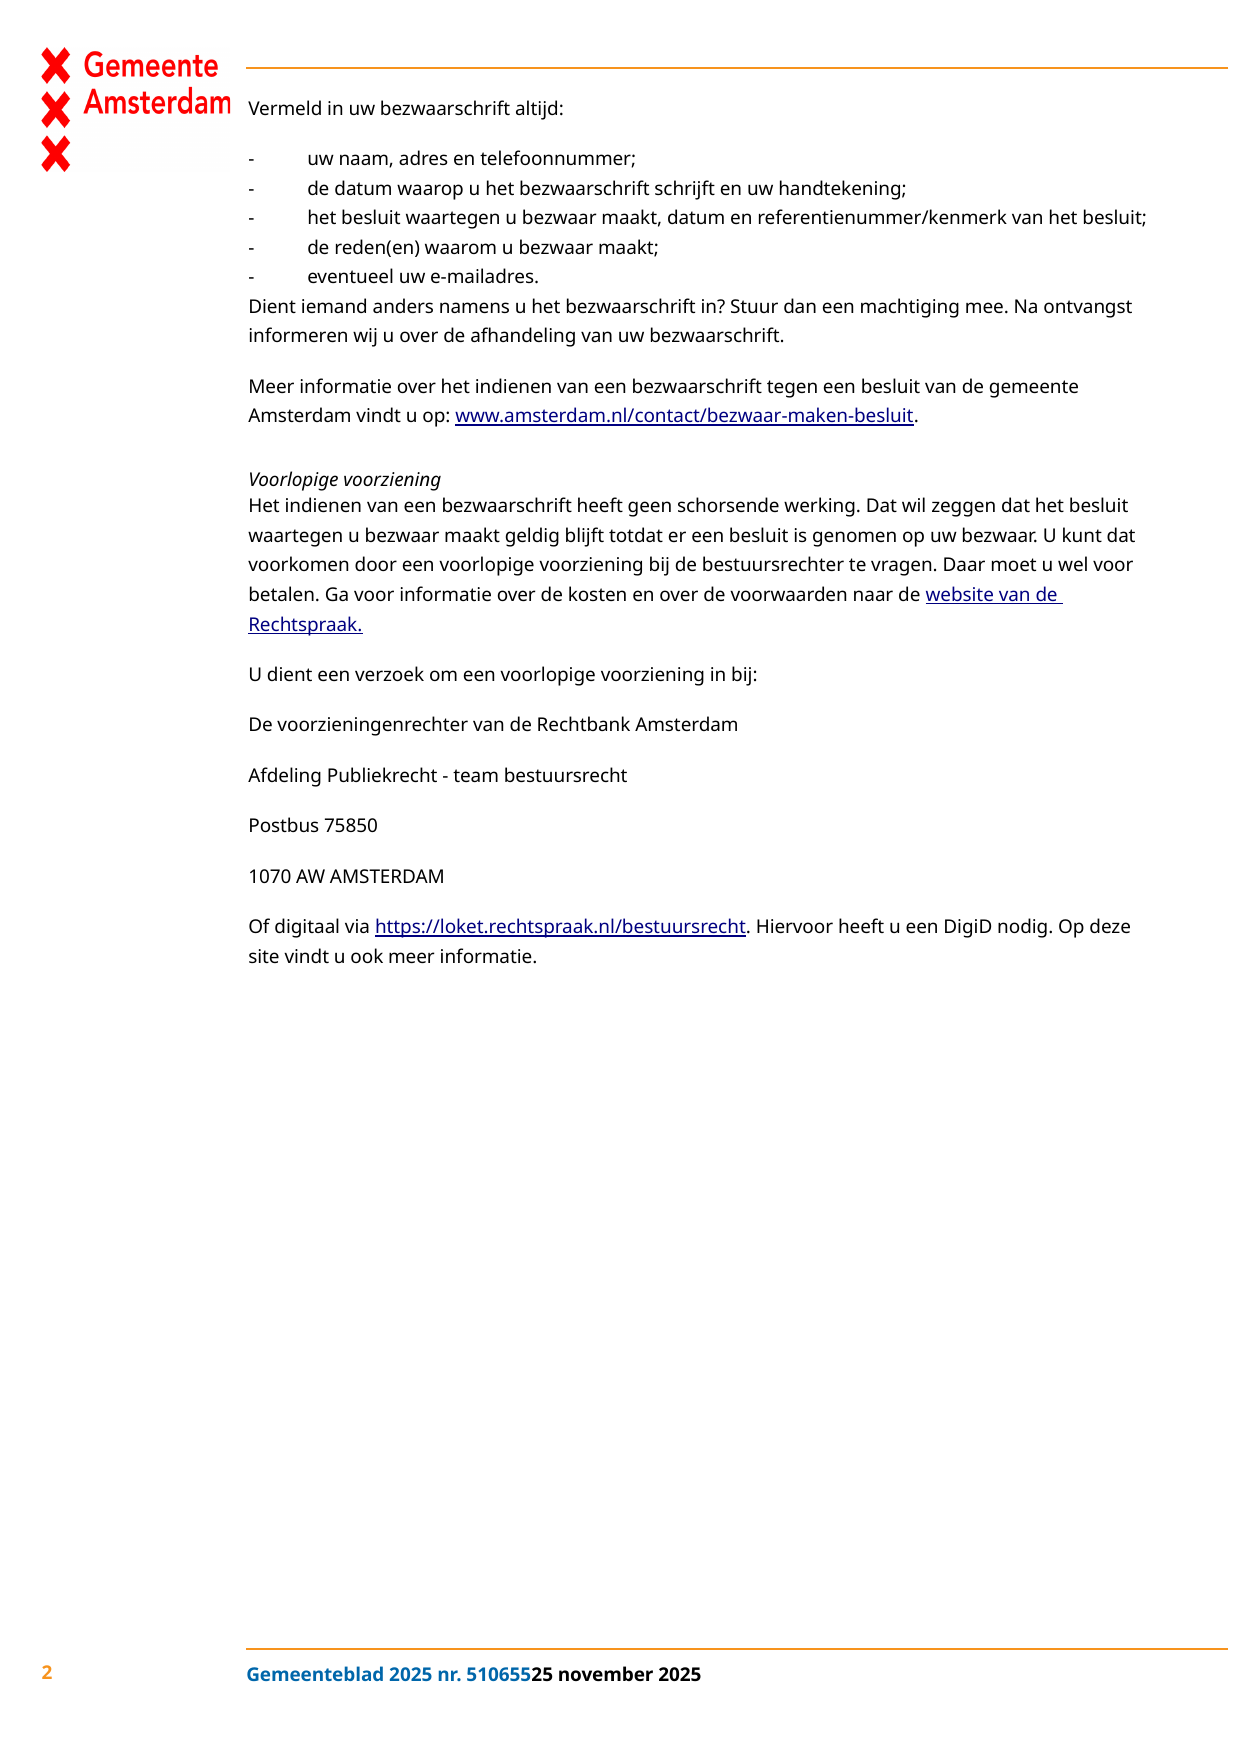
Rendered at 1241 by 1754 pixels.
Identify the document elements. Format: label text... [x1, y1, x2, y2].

list de datum waarop u het bezwaarschrift schrijft en uw handtekening; [248, 175, 1152, 201]
text U dient een verzoek om een voorlopige voorziening in bij: [248, 661, 1152, 687]
text Dient iemand anders namens u het bezwaarschrift in? Stuur dan een machtiging mee. Na ontvangst informeren wij u over de afhandeling van uw bezwaarschrift. [248, 293, 1152, 348]
picture [41, 47, 231, 172]
text Voorlopige voorziening [248, 467, 1152, 492]
list het besluit waartegen u bezwaar maakt, datum en referentienummer/kenmerk van het besluit; [248, 204, 1152, 230]
text Afdeling Publiekrecht - team bestuursrecht [248, 762, 1152, 788]
list de reden(en) waarom u bezwaar maakt; [248, 234, 1152, 260]
text 1070 AW AMSTERDAM [248, 863, 1152, 888]
text Of digitaal via https://loket.rechtspraak.nl/bestuursrecht. Hiervoor heeft u een DigiD nodig. Op deze site vindt u ook meer informatie. [248, 913, 1152, 968]
text Meer informatie over het indienen van een bezwaarschrift tegen een besluit van de gemeente Amsterdam vindt u op: www.amsterdam.nl/contact/bezwaar-maken-besluit. [248, 373, 1152, 428]
text De voorzieningenrechter van de Rechtbank Amsterdam [248, 712, 1152, 737]
text Postbus 75850 [248, 812, 1152, 838]
list uw naam, adres en telefoonnummer; [248, 145, 1152, 171]
text Het indienen van een bezwaarschrift heeft geen schorsende werking. Dat wil zeggen dat het besluit waartegen u bezwaar maakt geldig blijft totdat er een besluit is genomen op uw bezwaar. U kunt dat voorkomen door een voorlopige voorziening bij de bestuursrechter te vragen. Daar moet u wel voor betalen. Ga voor informatie over de kosten en over de voorwaarden naar de website van de Rechtspraak. [248, 492, 1152, 636]
text Vermeld in uw bezwaarschrift altijd: [248, 95, 1152, 121]
list eventueel uw e-mailadres. [248, 263, 1152, 289]
